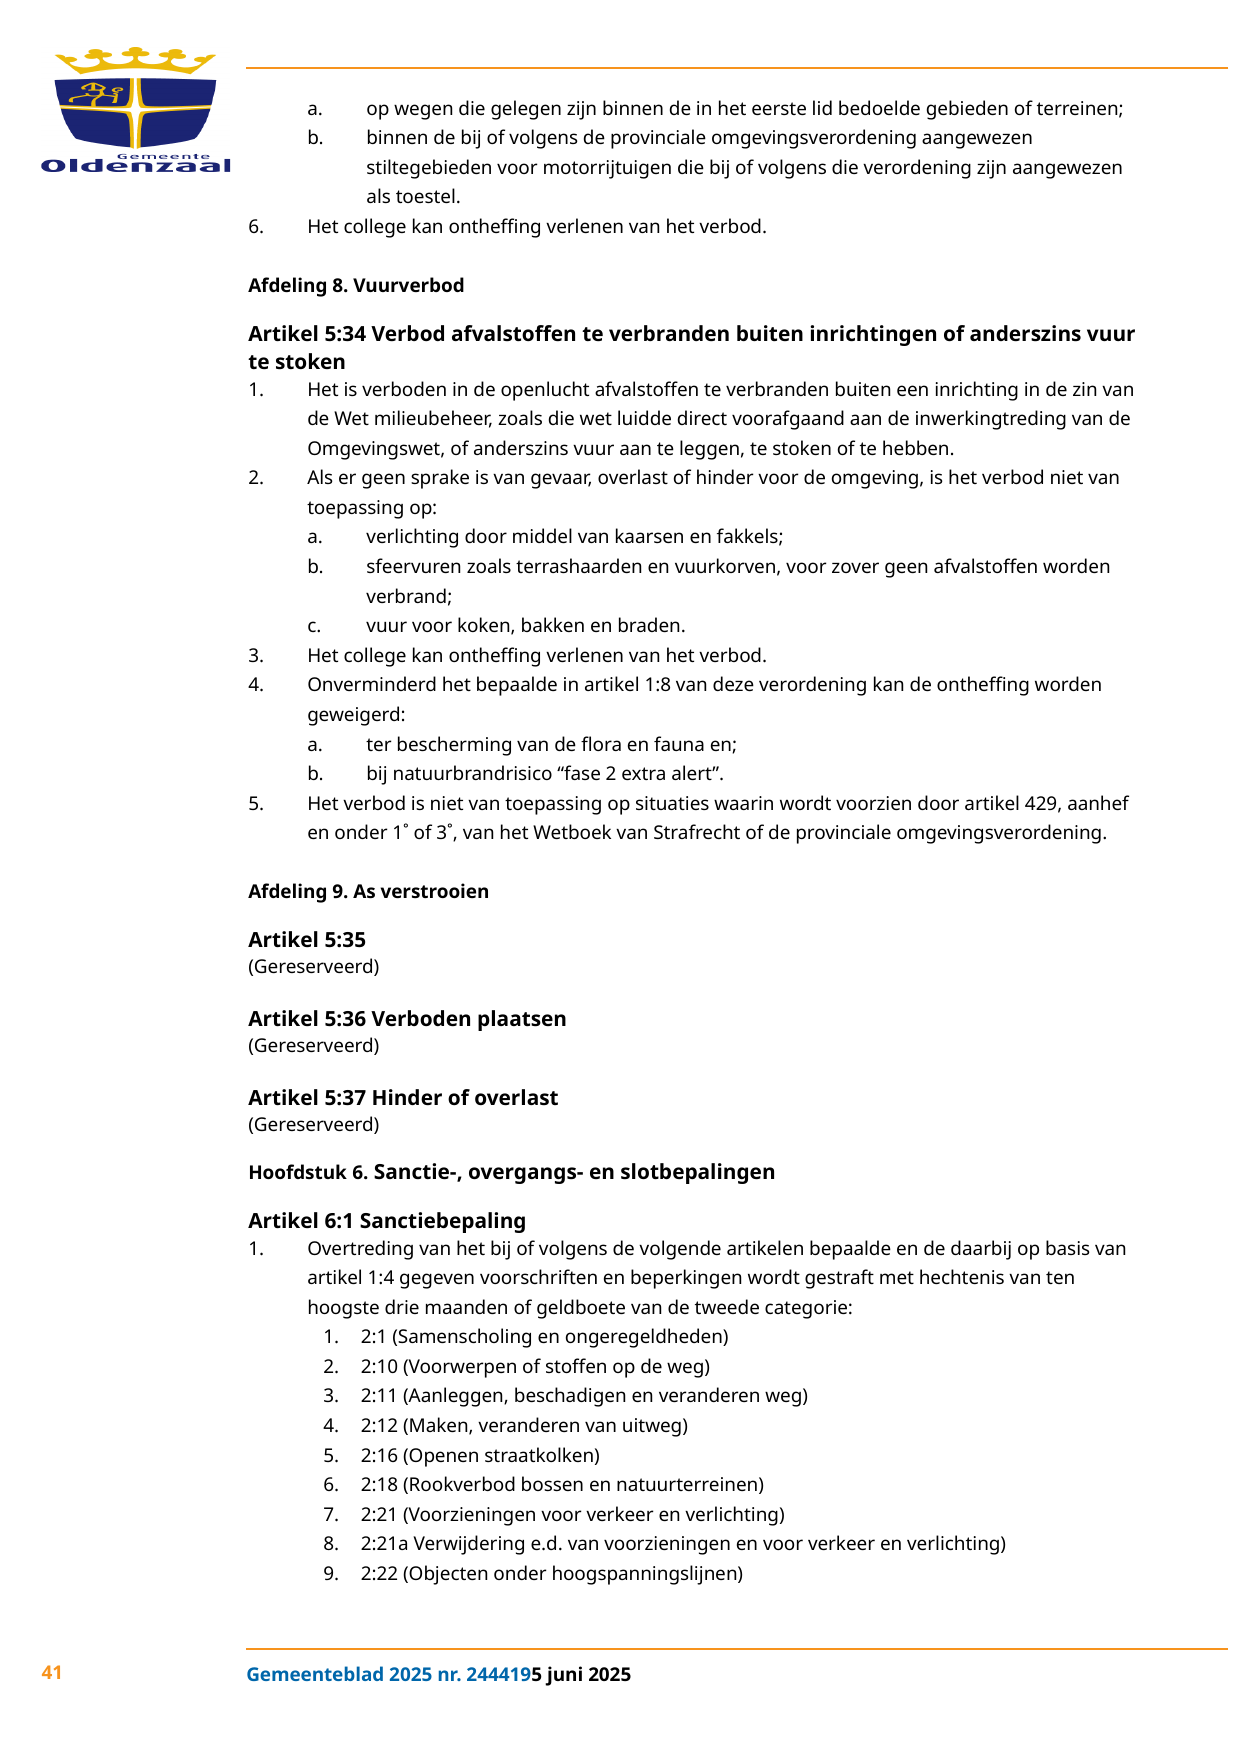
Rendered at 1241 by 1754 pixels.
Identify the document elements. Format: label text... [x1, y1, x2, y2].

list 2:11 (Aanleggen, beschadigen en veranderen weg) [323, 1383, 1152, 1408]
list 2:10 (Voorwerpen of stoffen op de weg) [323, 1353, 1152, 1379]
list 2:12 (Maken, veranderen van uitweg) [323, 1412, 1152, 1438]
list Het is verboden in de openlucht afvalstoffen te verbranden buiten een inrichting in de zin van de Wet milieubeheer, zoals die wet luidde direct voorafgaand aan de inwerkingtreding van de Omgevingswet, of anderszins vuur aan te leggen, te stoken of te hebben. [248, 376, 1152, 461]
list ter bescherming van de flora en fauna en; [307, 731, 1152, 756]
text Hoofdstuk 6. Sanctie-, overgangs- en slotbepalingen [248, 1157, 1152, 1185]
text Artikel 6:1 Sanctiebepaling [248, 1206, 1152, 1235]
list Het college kan ontheffing verlenen van het verbod. [248, 213, 1152, 239]
list 2:22 (Objecten onder hoogspanningslijnen) [323, 1560, 1152, 1586]
text (Gereserveerd) [248, 1111, 1152, 1137]
text Artikel 5:35 [248, 925, 1152, 954]
list sfeervuren zoals terrashaarden en vuurkorven, voor zover geen afvalstoffen worden verbrand; [307, 553, 1152, 608]
picture [41, 47, 231, 172]
text (Gereserveerd) [248, 1032, 1152, 1058]
list 2:18 (Rookverbod bossen en natuurterreinen) [323, 1471, 1152, 1497]
text Afdeling 8. Vuurverbod [248, 272, 1152, 298]
list op wegen die gelegen zijn binnen de in het eerste lid bedoelde gebieden of terreinen; [307, 95, 1152, 121]
list 2:21 (Voorzieningen voor verkeer en verlichting) [323, 1501, 1152, 1527]
list bij natuurbrandrisico “fase 2 extra alert”. [307, 760, 1152, 786]
list Overtreding van het bij of volgens de volgende artikelen bepaalde en de daarbij op basis van artikel 1:4 gegeven voorschriften en beperkingen wordt gestraft met hechtenis van ten hoogste drie maanden of geldboete van de tweede categorie: [248, 1235, 1152, 1319]
text Afdeling 9. As verstrooien [248, 879, 1152, 904]
list vuur voor koken, bakken en braden. [307, 612, 1152, 638]
list Het verbod is niet van toepassing op situaties waarin wordt voorzien door artikel 429, aanhef en onder 1˚ of 3˚, van het Wetboek van Strafrecht of de provinciale omgevingsverordening. [248, 790, 1152, 845]
list 2:21a Verwijdering e.d. van voorzieningen en voor verkeer en verlichting) [323, 1531, 1152, 1556]
list verlichting door middel van kaarsen en fakkels; [307, 524, 1152, 549]
list Als er geen sprake is van gevaar, overlast of hinder voor de omgeving, is het verbod niet van toepassing op: [248, 464, 1152, 520]
text Artikel 5:37 Hinder of overlast [248, 1083, 1152, 1111]
list 2:1 (Samenscholing en ongeregeldheden) [323, 1323, 1152, 1349]
text (Gereserveerd) [248, 954, 1152, 979]
text Artikel 5:34 Verbod afvalstoffen te verbranden buiten inrichtingen of anderszins vuur te stoken [248, 319, 1152, 376]
list Het college kan ontheffing verlenen van het verbod. [248, 642, 1152, 668]
list Onverminderd het bepaalde in artikel 1:8 van deze verordening kan de ontheffing worden geweigerd: [248, 672, 1152, 727]
list 2:16 (Openen straatkolken) [323, 1442, 1152, 1467]
list binnen de bij of volgens de provinciale omgevingsverordening aangewezen stiltegebieden voor motorrijtuigen die bij of volgens die verordening zijn aangewezen als toestel. [307, 124, 1152, 209]
text Artikel 5:36 Verboden plaatsen [248, 1004, 1152, 1032]
